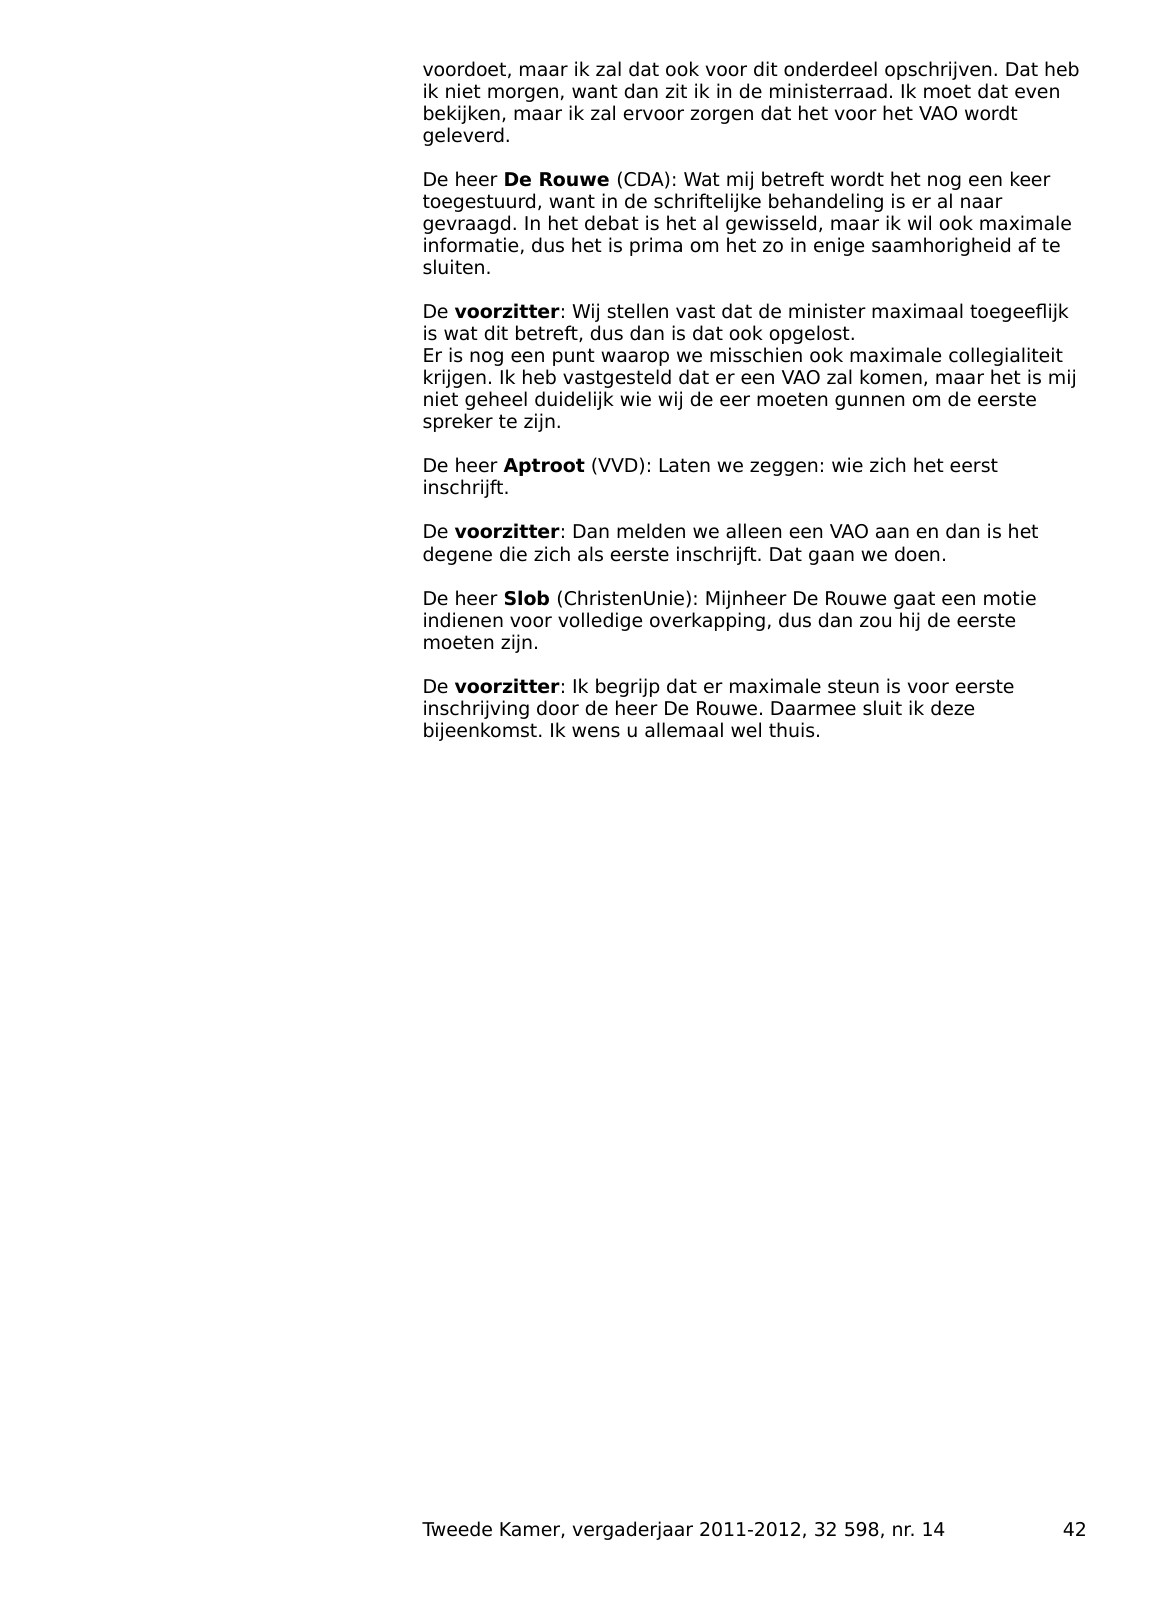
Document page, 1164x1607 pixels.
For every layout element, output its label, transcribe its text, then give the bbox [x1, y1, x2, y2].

text voordoet, maar ik zal dat ook voor dit onderdeel opschrijven. Dat heb ik niet morgen, want dan zit ik in de ministerraad. Ik moet dat even bekijken, maar ik zal ervoor zorgen dat het voor het VAO wordt geleverd. [422, 59, 1087, 147]
text Er is nog een punt waarop we misschien ook maximale collegialiteit krijgen. Ik heb vastgesteld dat er een VAO zal komen, maar het is mij niet geheel duidelijk wie wij de eer moeten gunnen om de eerste spreker te zijn. [422, 345, 1087, 433]
text De heer Slob (ChristenUnie): Mijnheer De Rouwe gaat een motie indienen voor volledige overkapping, dus dan zou hij de eerste moeten zijn. [422, 588, 1087, 653]
text De voorzitter: Wij stellen vast dat de minister maximaal toegeeflijk is wat dit betreft, dus dan is dat ook opgelost. [422, 301, 1087, 345]
text De voorzitter: Ik begrijp dat er maximale steun is voor eerste inschrijving door de heer De Rouwe. Daarmee sluit ik deze bijeenkomst. Ik wens u allemaal wel thuis. [422, 676, 1087, 742]
text De heer De Rouwe (CDA): Wat mij betreft wordt het nog een keer toegestuurd, want in de schriftelijke behandeling is er al naar gevraagd. In het debat is het al gewisseld, maar ik wil ook maximale informatie, dus het is prima om het zo in enige saamhorigheid af te sluiten. [422, 169, 1087, 279]
text De heer Aptroot (VVD): Laten we zeggen: wie zich het eerst inschrijft. [422, 455, 1087, 499]
text De voorzitter: Dan melden we alleen een VAO aan en dan is het degene die zich als eerste inschrijft. Dat gaan we doen. [422, 521, 1087, 565]
